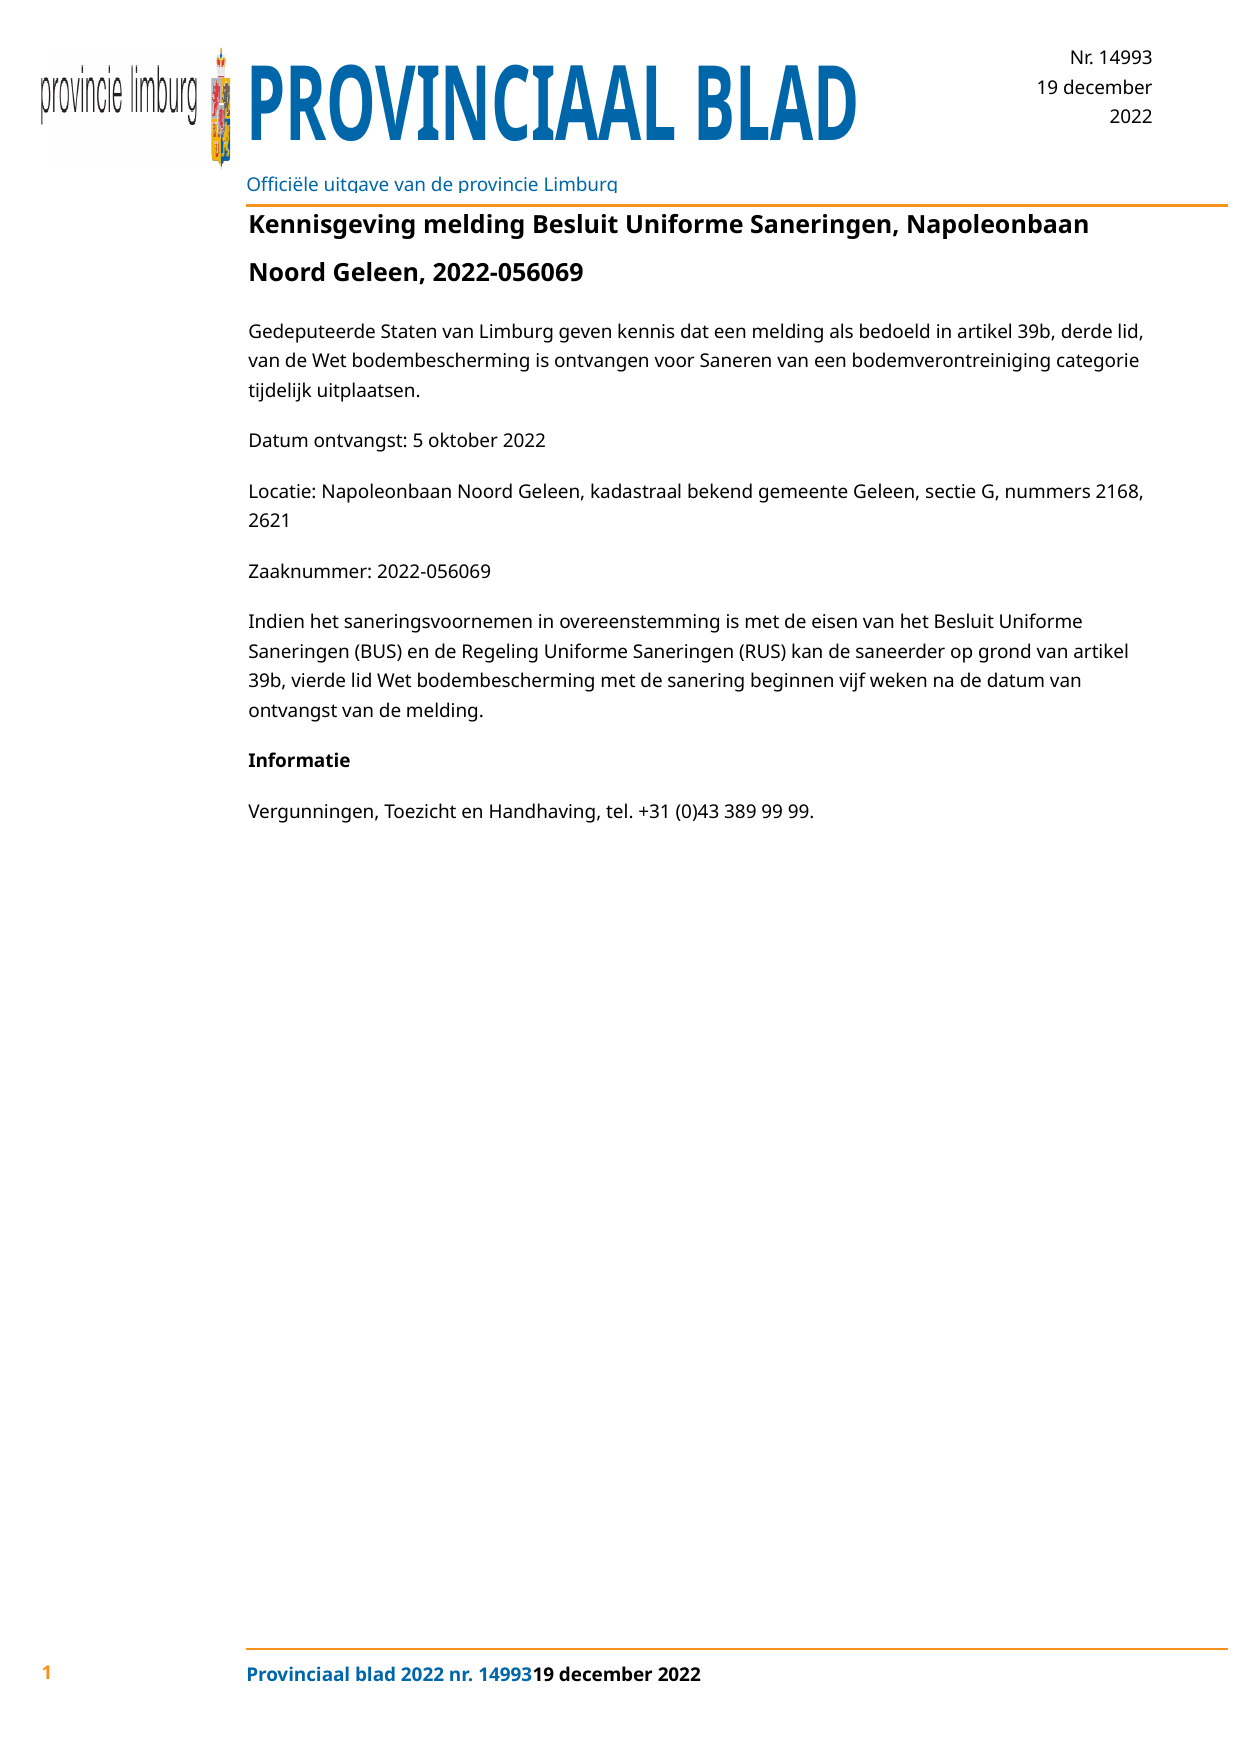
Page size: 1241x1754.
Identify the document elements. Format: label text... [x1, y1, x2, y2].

text Locatie: Napoleonbaan Noord Geleen, kadastraal bekend gemeente Geleen, sectie G, nummers 2168, 2621 [248, 478, 1152, 533]
text Zaaknummer: 2022-056069 [248, 558, 1152, 584]
text Indien het saneringsvoornemen in overeenstemming is met de eisen van het Besluit Uniforme Saneringen (BUS) en de Regeling Uniforme Saneringen (RUS) kan de saneerder op grond van artikel 39b, vierde lid Wet bodembescherming met de sanering beginnen vijf weken na de datum van ontvangst van de melding. [248, 608, 1152, 723]
text Datum ontvangst: 5 oktober 2022 [248, 427, 1152, 453]
picture [41, 47, 231, 172]
text Informatie [248, 747, 1152, 773]
text Gedeputeerde Staten van Limburg geven kennis dat een melding als bedoeld in artikel 39b, derde lid, van de Wet bodembescherming is ontvangen voor Saneren van een bodemverontreiniging categorie tijdelijk uitplaatsen. [248, 318, 1152, 403]
text Kennisgeving melding Besluit Uniforme Saneringen, Napoleonbaan Noord Geleen, 2022-056069 [248, 207, 1152, 288]
text Vergunningen, Toezicht en Handhaving, tel. +31 (0)43 389 99 99. [248, 798, 1152, 824]
